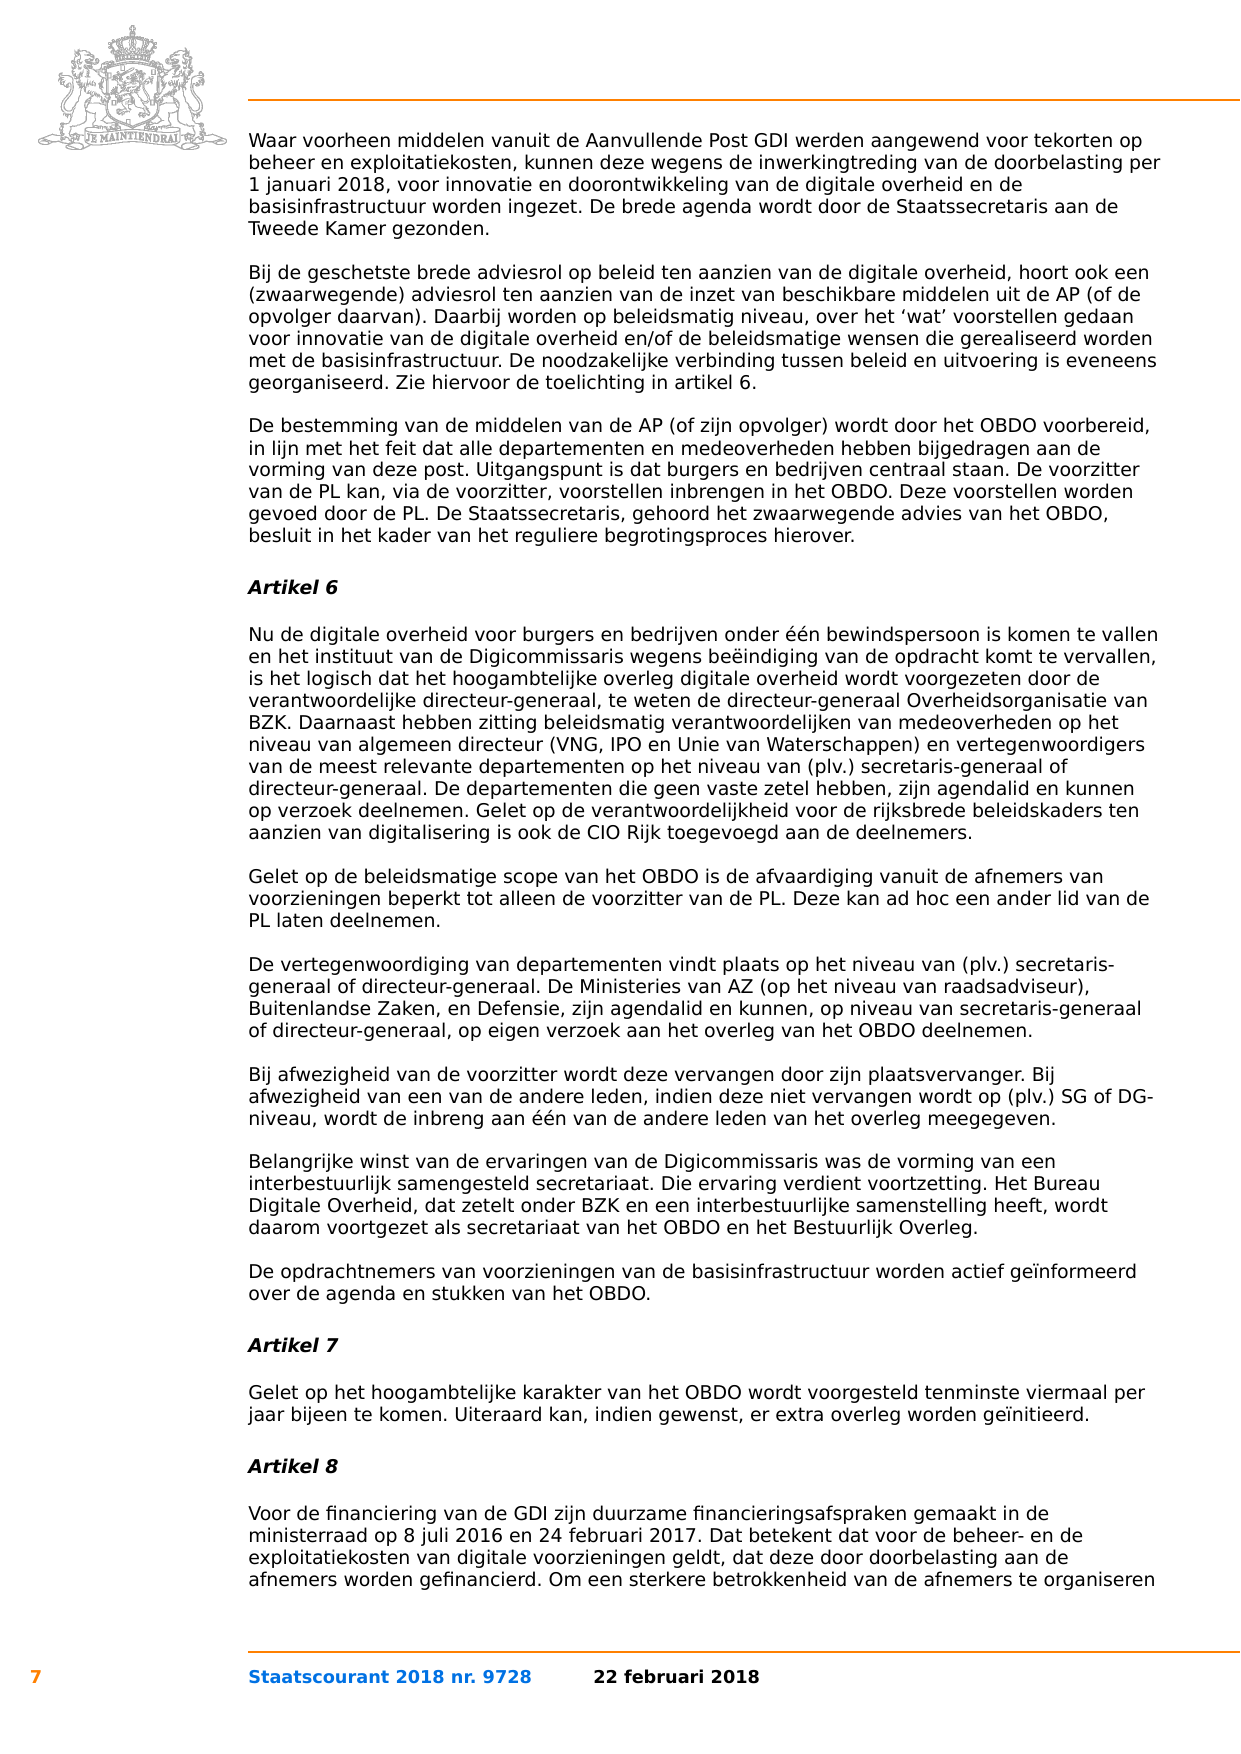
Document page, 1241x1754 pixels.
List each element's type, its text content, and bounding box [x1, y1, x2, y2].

text Waar voorheen middelen vanuit de Aanvullende Post GDI werden aangewend voor tekorten op beheer en exploitatiekosten, kunnen deze wegens de inwerkingtreding van de doorbelasting per 1 januari 2018, voor innovatie en doorontwikkeling van de digitale overheid en de basisinfrastructuur worden ingezet. De brede agenda wordt door de Staatssecretaris aan de Tweede Kamer gezonden. [248, 130, 1163, 240]
subtitle Artikel 6 [248, 577, 1163, 599]
text Voor de financiering van de GDI zijn duurzame financieringsafspraken gemaakt in de ministerraad op 8 juli 2016 en 24 februari 2017. Dat betekent dat voor de beheer- en de exploitatiekosten van digitale voorzieningen geldt, dat deze door doorbelasting aan de afnemers worden gefinancierd. Om een sterkere betrokkenheid van de afnemers te organiseren [248, 1503, 1163, 1591]
text De vertegenwoordiging van departementen vindt plaats op het niveau van (plv.) secretaris-generaal of directeur-generaal. De Ministeries van AZ (op het niveau van raadsadviseur), Buitenlandse Zaken, en Defensie, zijn agendalid en kunnen, op niveau van secretaris-generaal of directeur-generaal, op eigen verzoek aan het overleg van het OBDO deelnemen. [248, 954, 1163, 1042]
text De opdrachtnemers van voorzieningen van de basisinfrastructuur worden actief geïnformeerd over de agenda en stukken van het OBDO. [248, 1261, 1163, 1305]
subtitle Artikel 7 [248, 1335, 1163, 1357]
text Belangrijke winst van de ervaringen van de Digicommissaris was de vorming van een interbestuurlijk samengesteld secretariaat. Die ervaring verdient voortzetting. Het Bureau Digitale Overheid, dat zetelt onder BZK en een interbestuurlijke samenstelling heeft, wordt daarom voortgezet als secretariaat van het OBDO en het Bestuurlijk Overleg. [248, 1151, 1163, 1239]
text Nu de digitale overheid voor burgers en bedrijven onder één bewindspersoon is komen te vallen en het instituut van de Digicommissaris wegens beëindiging van de opdracht komt te vervallen, is het logisch dat het hoogambtelijke overleg digitale overheid wordt voorgezeten door de verantwoordelijke directeur-generaal, te weten de directeur-generaal Overheidsorganisatie van BZK. Daarnaast hebben zitting beleidsmatig verantwoordelijken van medeoverheden op het niveau van algemeen directeur (VNG, IPO en Unie van Waterschappen) en vertegenwoordigers van de meest relevante departementen op het niveau van (plv.) secretaris-generaal of directeur-generaal. De departementen die geen vaste zetel hebben, zijn agendalid en kunnen op verzoek deelnemen. Gelet op de verantwoordelijkheid voor de rijksbrede beleidskaders ten aanzien van digitalisering is ook de CIO Rijk toegevoegd aan de deelnemers. [248, 624, 1163, 844]
text Bij de geschetste brede adviesrol op beleid ten aanzien van de digitale overheid, hoort ook een (zwaarwegende) adviesrol ten aanzien van de inzet van beschikbare middelen uit de AP (of de opvolger daarvan). Daarbij worden op beleidsmatig niveau, over het ‘wat’ voorstellen gedaan voor innovatie van de digitale overheid en/of de beleidsmatige wensen die gerealiseerd worden met de basisinfrastructuur. De noodzakelijke verbinding tussen beleid en uitvoering is eveneens georganiseerd. Zie hiervoor de toelichting in artikel 6. [248, 262, 1163, 393]
text Gelet op het hoogambtelijke karakter van het OBDO wordt voorgesteld tenminste viermaal per jaar bijeen te komen. Uiteraard kan, indien gewenst, er extra overleg worden geïnitieerd. [248, 1382, 1163, 1426]
text Bij afwezigheid van de voorzitter wordt deze vervangen door zijn plaatsvervanger. Bij afwezigheid van een van de andere leden, indien deze niet vervangen wordt op (plv.) SG of DG-niveau, wordt de inbreng aan één van de andere leden van het overleg meegegeven. [248, 1063, 1163, 1129]
subtitle Artikel 8 [248, 1456, 1163, 1478]
text De bestemming van de middelen van de AP (of zijn opvolger) wordt door het OBDO voorbereid, in lijn met het feit dat alle departementen en medeoverheden hebben bijgedragen aan de vorming van deze post. Uitgangspunt is dat burgers en bedrijven centraal staan. De voorzitter van de PL kan, via de voorzitter, voorstellen inbrengen in het OBDO. Deze voorstellen worden gevoed door de PL. De Staatssecretaris, gehoord het zwaarwegende advies van het OBDO, besluit in het kader van het reguliere begrotingsproces hierover. [248, 415, 1163, 547]
picture [38, 25, 227, 150]
text Gelet op de beleidsmatige scope van het OBDO is de afvaardiging vanuit de afnemers van voorzieningen beperkt tot alleen de voorzitter van de PL. Deze kan ad hoc een ander lid van de PL laten deelnemen. [248, 866, 1163, 932]
